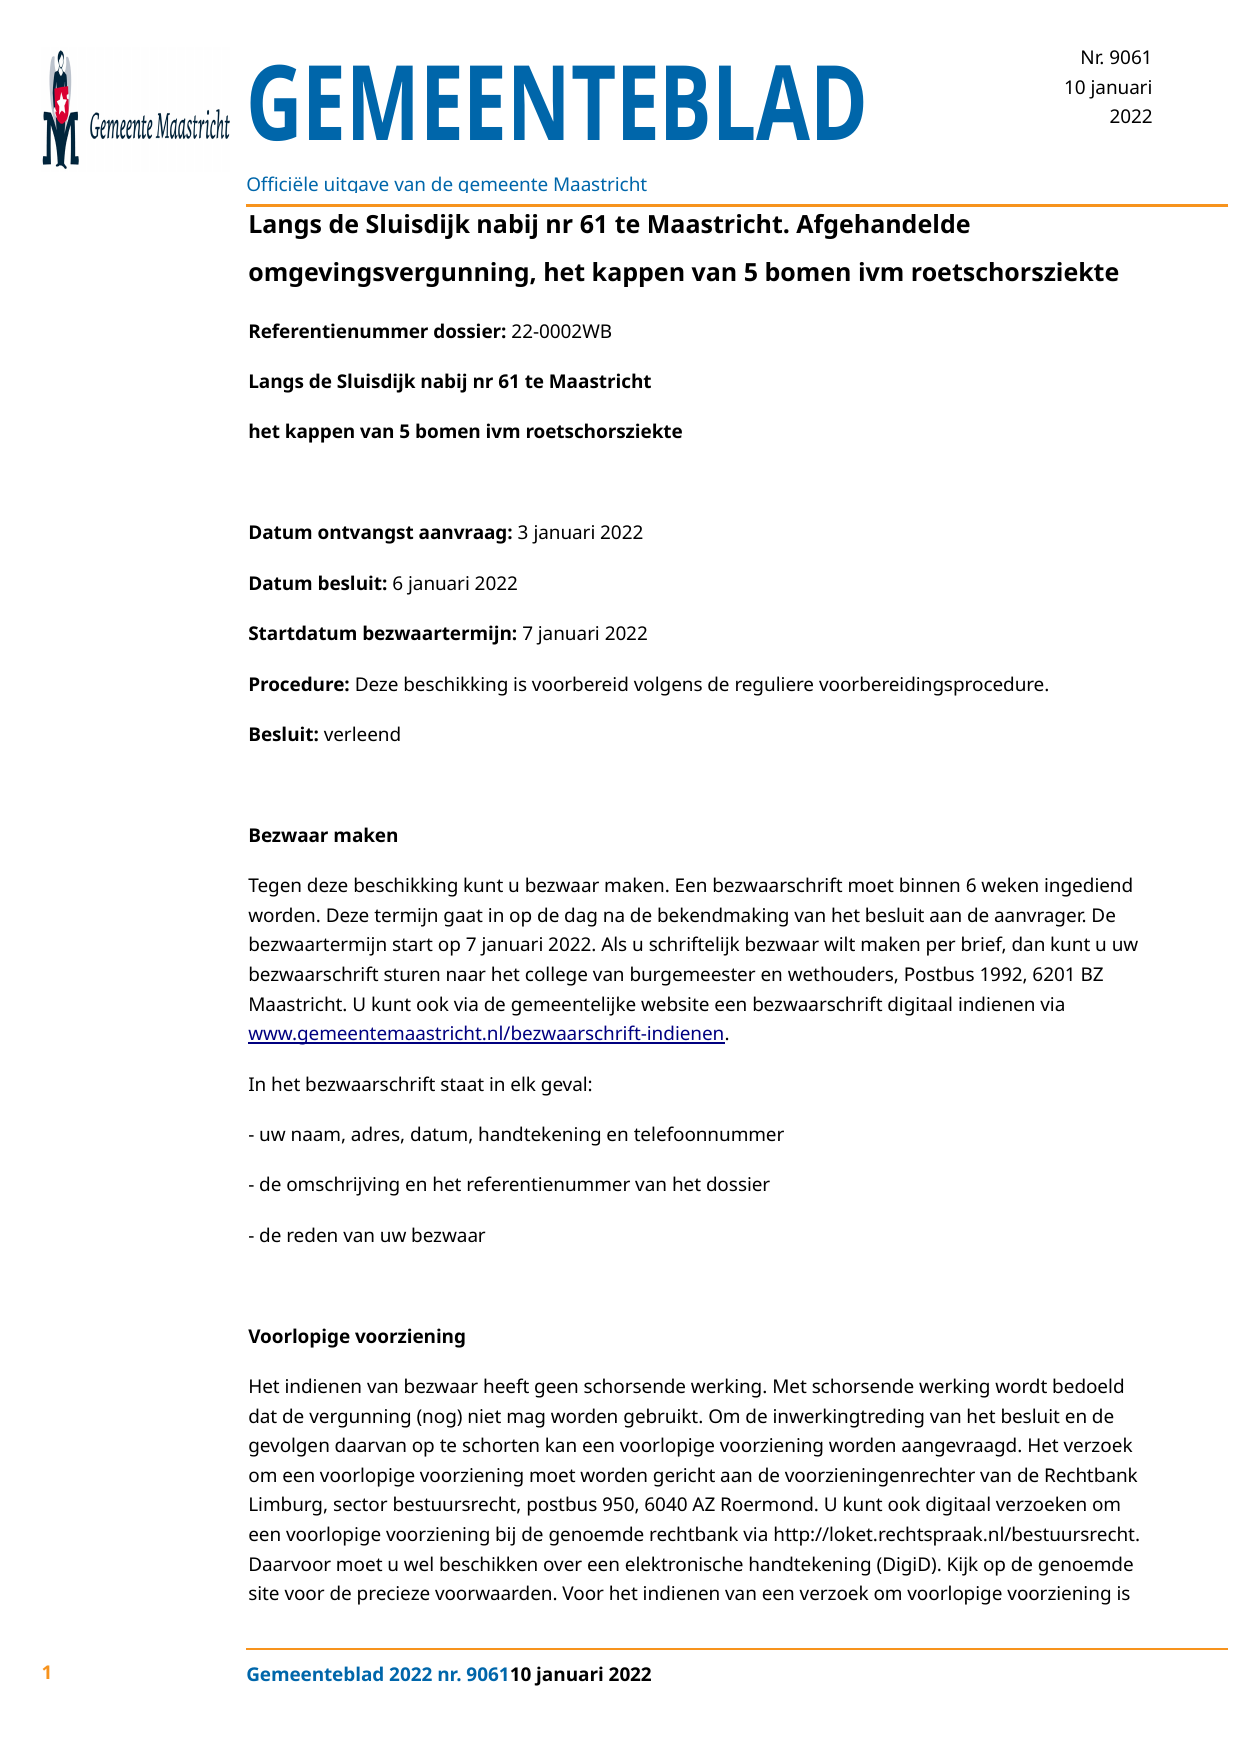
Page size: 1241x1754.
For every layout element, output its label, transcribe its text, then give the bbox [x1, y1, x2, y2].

text - de reden van uw bezwaar [248, 1222, 1152, 1248]
text Referentienummer dossier: 22-0002WB [248, 318, 1152, 344]
text Bezwaar maken [248, 822, 1152, 848]
picture [41, 47, 231, 172]
text Langs de Sluisdijk nabij nr 61 te Maastricht. Afgehandelde omgevingsvergunning, het kappen van 5 bomen ivm roetschorsziekte [248, 207, 1152, 288]
text In het bezwaarschrift staat in elk geval: [248, 1071, 1152, 1097]
text Procedure: Deze beschikking is voorbereid volgens de reguliere voorbereidingsprocedure. [248, 671, 1152, 697]
text Het indienen van bezwaar heeft geen schorsende werking. Met schorsende werking wordt bedoeld dat de vergunning (nog) niet mag worden gebruikt. Om de inwerkingtreding van het besluit en de gevolgen daarvan op te schorten kan een voorlopige voorziening worden aangevraagd. Het verzoek om een voorlopige voorziening moet worden gericht aan de voorzieningenrechter van de Rechtbank Limburg, sector bestuursrecht, postbus 950, 6040 AZ Roermond. U kunt ook digitaal verzoeken om een voorlopige voorziening bij de genoemde rechtbank via http://loket.rechtspraak.nl/bestuursrecht. Daarvoor moet u wel beschikken over een elektronische handtekening (DigiD). Kijk op de genoemde site voor de precieze voorwaarden. Voor het indienen van een verzoek om voorlopige voorziening is [248, 1373, 1152, 1606]
text Startdatum bezwaartermijn: 7 januari 2022 [248, 620, 1152, 646]
text Besluit: verleend [248, 721, 1152, 747]
text - de omschrijving en het referentienummer van het dossier [248, 1172, 1152, 1197]
text Datum ontvangst aanvraag: 3 januari 2022 [248, 519, 1152, 545]
text - uw naam, adres, datum, handtekening en telefoonnummer [248, 1121, 1152, 1147]
text Tegen deze beschikking kunt u bezwaar maken. Een bezwaarschrift moet binnen 6 weken ingediend worden. Deze termijn gaat in op de dag na de bekendmaking van het besluit aan de aanvrager. De bezwaartermijn start op 7 januari 2022. Als u schriftelijk bezwaar wilt maken per brief, dan kunt u uw bezwaarschrift sturen naar het college van burgemeester en wethouders, Postbus 1992, 6201 BZ Maastricht. U kunt ook via de gemeentelijke website een bezwaarschrift digitaal indienen via www.gemeentemaastricht.nl/bezwaarschrift-indienen. [248, 872, 1152, 1046]
text Voorlopige voorziening [248, 1323, 1152, 1349]
text Langs de Sluisdijk nabij nr 61 te Maastricht [248, 368, 1152, 394]
text Datum besluit: 6 januari 2022 [248, 570, 1152, 596]
text het kappen van 5 bomen ivm roetschorsziekte [248, 419, 1152, 444]
